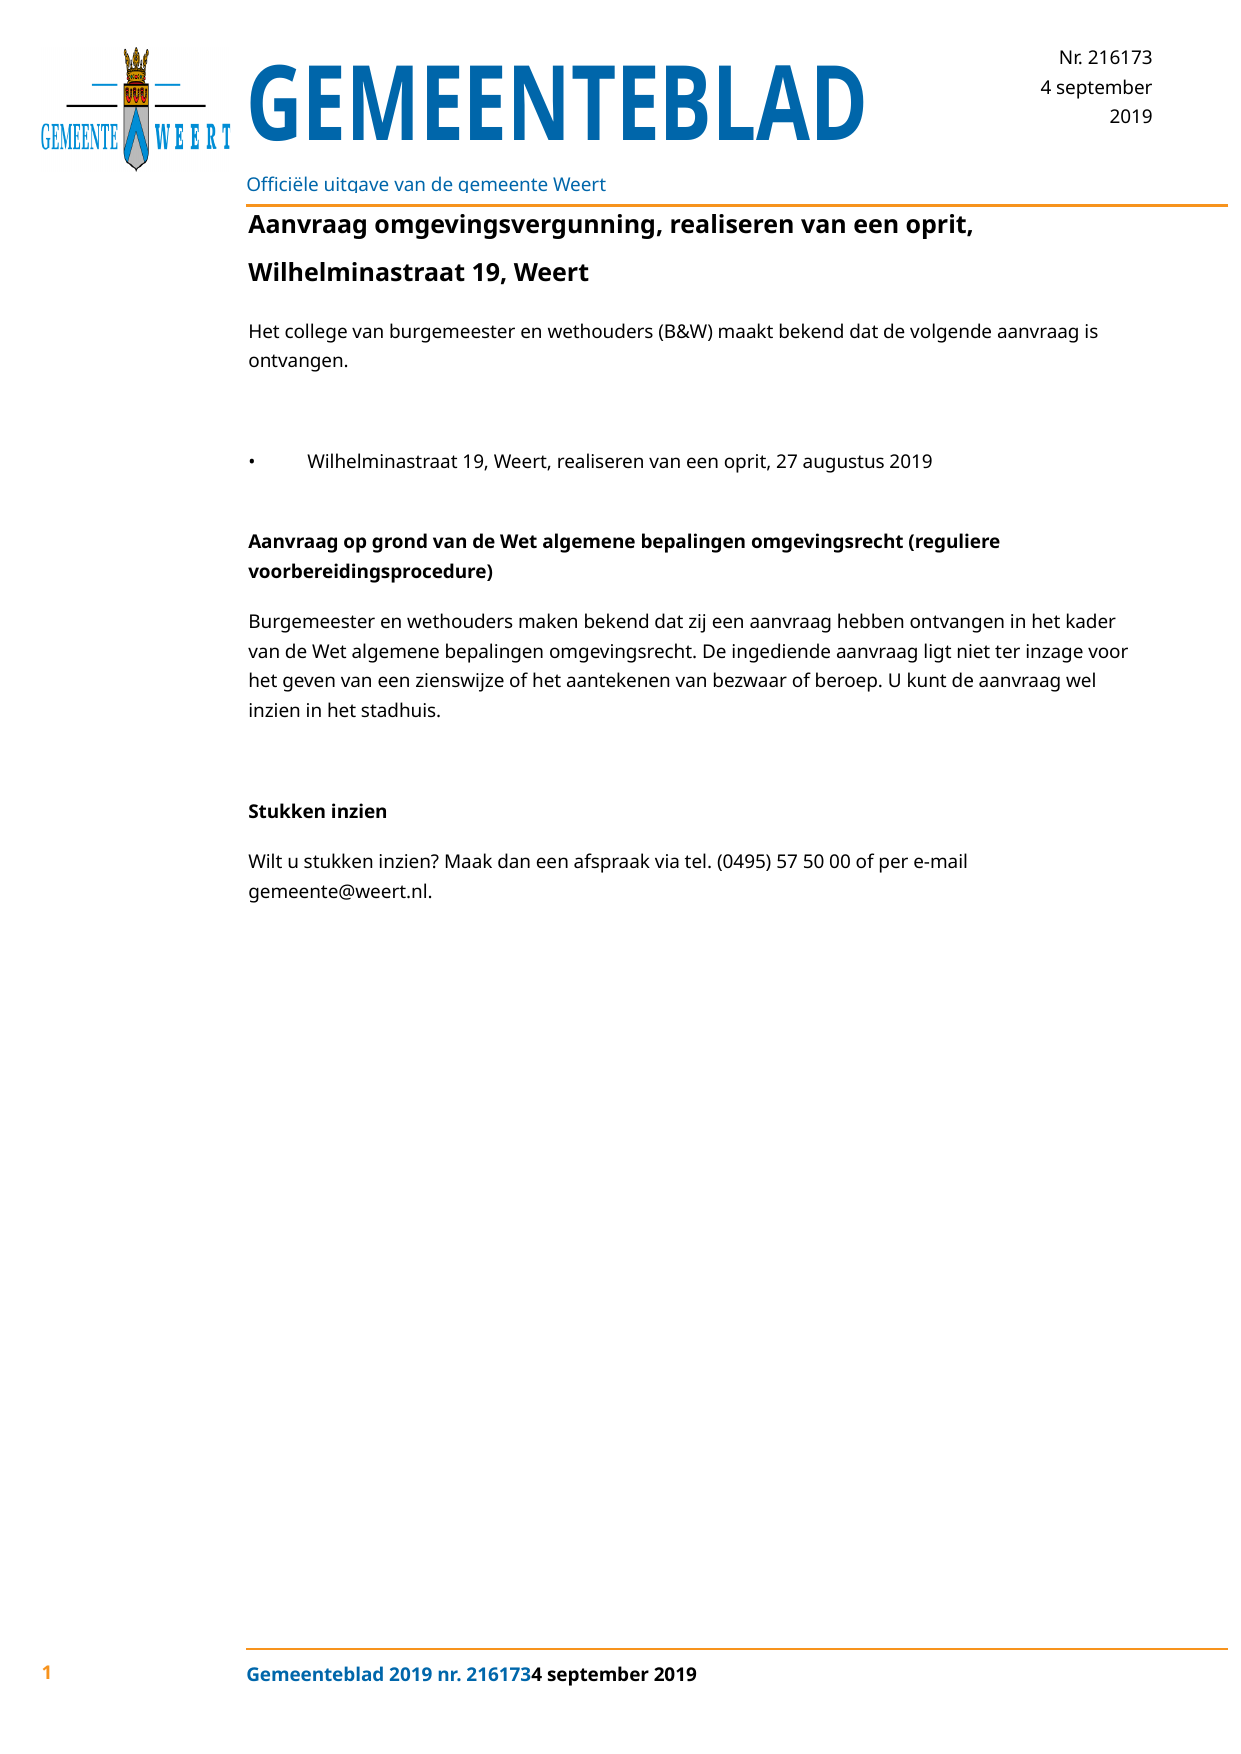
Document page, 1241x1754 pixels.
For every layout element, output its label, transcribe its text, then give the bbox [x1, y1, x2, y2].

text Het college van burgemeester en wethouders (B&W) maakt bekend dat de volgende aanvraag is ontvangen. [248, 318, 1152, 373]
text Burgemeester en wethouders maken bekend dat zij een aanvraag hebben ontvangen in het kader van de Wet algemene bepalingen omgevingsrecht. De ingediende aanvraag ligt niet ter inzage voor het geven van een zienswijze of het aantekenen van bezwaar of beroep. U kunt de aanvraag wel inzien in het stadhuis. [248, 608, 1152, 723]
text Stukken inzien [248, 798, 1152, 824]
picture [41, 47, 231, 172]
list Wilhelminastraat 19, Weert, realiseren van een oprit, 27 augustus 2019 [248, 448, 1152, 474]
text Wilt u stukken inzien? Maak dan een afspraak via tel. (0495) 57 50 00 of per e-mail gemeente@weert.nl. [248, 848, 1152, 904]
text Aanvraag omgevingsvergunning, realiseren van een oprit, Wilhelminastraat 19, Weert [248, 207, 1152, 288]
text Aanvraag op grond van de Wet algemene bepalingen omgevingsrecht (reguliere voorbereidingsprocedure) [248, 528, 1152, 584]
